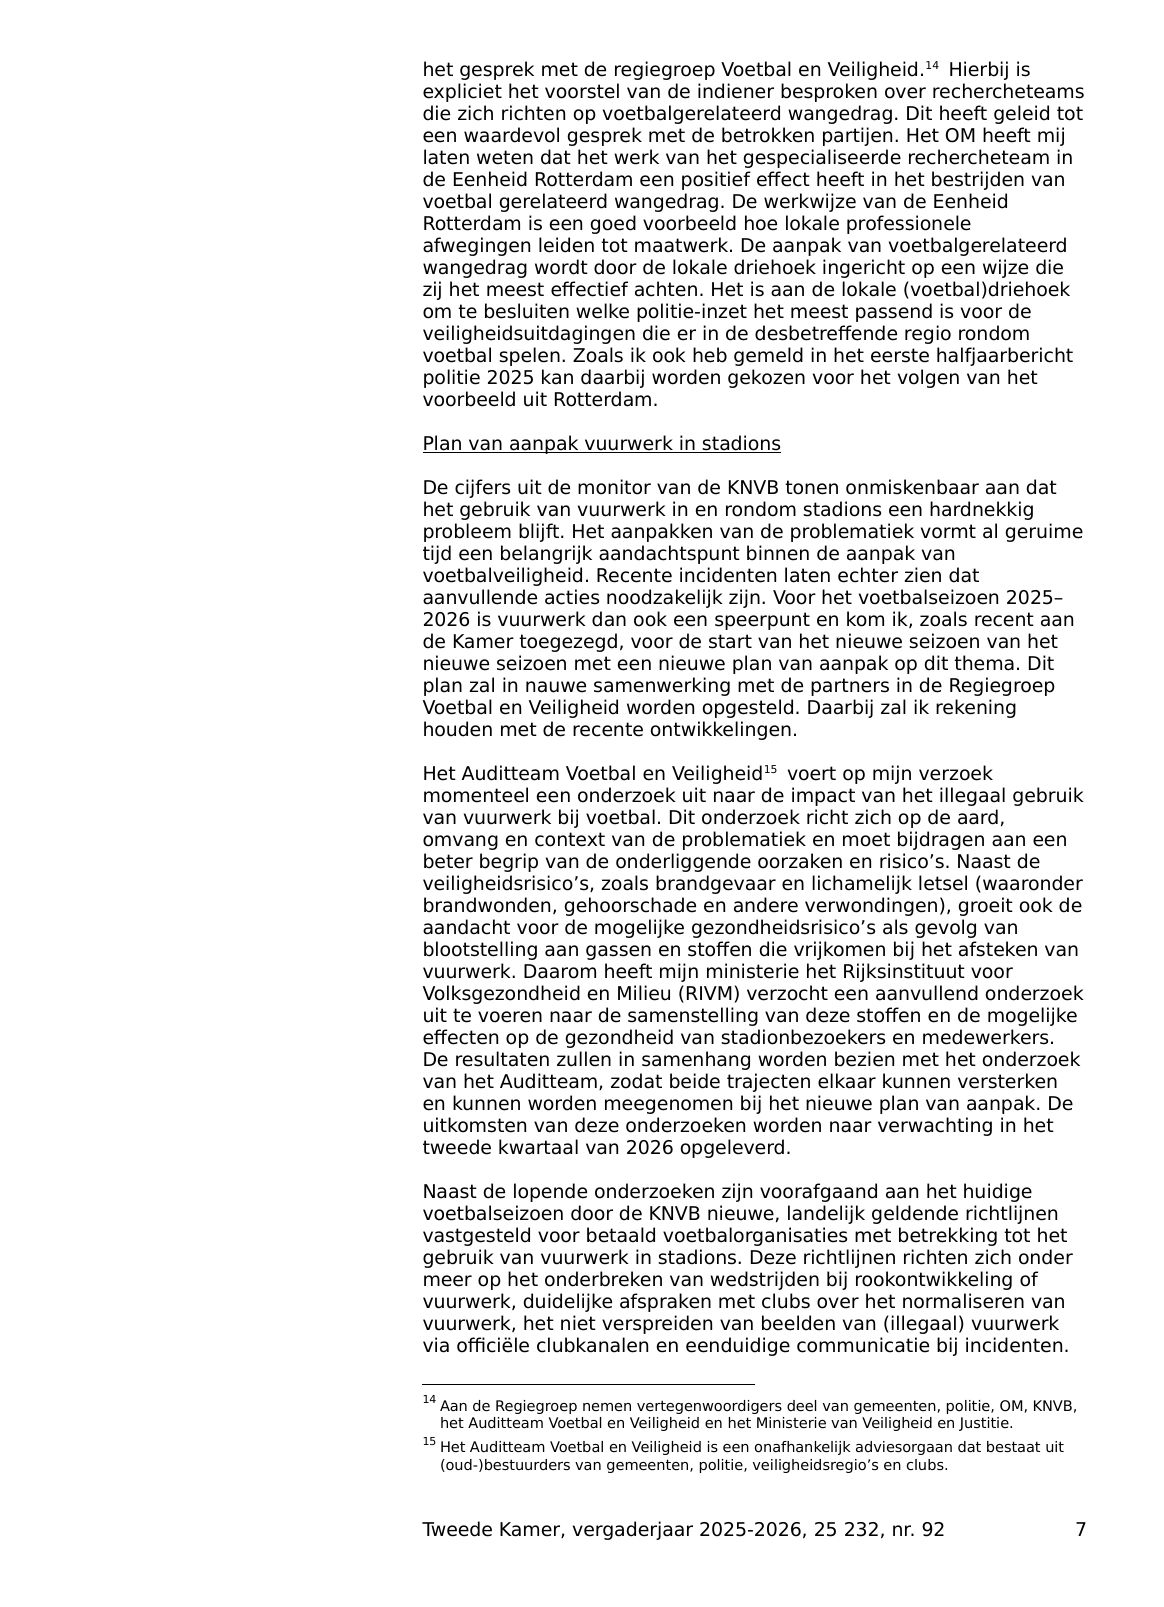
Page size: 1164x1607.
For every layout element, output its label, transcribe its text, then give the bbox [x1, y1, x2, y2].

text Naast de lopende onderzoeken zijn voorafgaand aan het huidige voetbalseizoen door de KNVB nieuwe, landelijk geldende richtlijnen vastgesteld voor betaald voetbalorganisaties met betrekking tot het gebruik van vuurwerk in stadions. Deze richtlijnen richten zich onder meer op het onderbreken van wedstrijden bij rookontwikkeling of vuurwerk, duidelijke afspraken met clubs over het normaliseren van vuurwerk, het niet verspreiden van beelden van (illegaal) vuurwerk via officiële clubkanalen en eenduidige communicatie bij incidenten. [422, 1181, 1087, 1357]
text Aan de Regiegroep nemen vertegenwoordigers deel van gemeenten, politie, OM, KNVB, het Auditteam Voetbal en Veiligheid en het Ministerie van Veiligheid en Justitie. [422, 1393, 1087, 1432]
subtitle Plan van aanpak vuurwerk in stadions [422, 433, 1087, 455]
text Het Auditteam Voetbal en Veiligheid is een onafhankelijk adviesorgaan dat bestaat uit (oud-)bestuurders van gemeenten, politie, veiligheidsregio’s en clubs. [422, 1435, 1087, 1474]
text Het Auditteam Voetbal en Veiligheid voert op mijn verzoek momenteel een onderzoek uit naar de impact van het illegaal gebruik van vuurwerk bij voetbal. Dit onderzoek richt zich op de aard, omvang en context van de problematiek en moet bijdragen aan een beter begrip van de onderliggende oorzaken en risico’s. Naast de veiligheidsrisico’s, zoals brandgevaar en lichamelijk letsel (waaronder brandwonden, gehoorschade en andere verwondingen), groeit ook de aandacht voor de mogelijke gezondheidsrisico’s als gevolg van blootstelling aan gassen en stoffen die vrijkomen bij het afsteken van vuurwerk. Daarom heeft mijn ministerie het Rijksinstituut voor Volksgezondheid en Milieu (RIVM) verzocht een aanvullend onderzoek uit te voeren naar de samenstelling van deze stoffen en de mogelijke effecten op de gezondheid van stadionbezoekers en medewerkers. De resultaten zullen in samenhang worden bezien met het onderzoek van het Auditteam, zodat beide trajecten elkaar kunnen versterken en kunnen worden meegenomen bij het nieuwe plan van aanpak. De uitkomsten van deze onderzoeken worden naar verwachting in het tweede kwartaal van 2026 opgeleverd. [422, 763, 1087, 1159]
text het gesprek met de regiegroep Voetbal en Veiligheid. Hierbij is expliciet het voorstel van de indiener besproken over rechercheteams die zich richten op voetbalgerelateerd wangedrag. Dit heeft geleid tot een waardevol gesprek met de betrokken partijen. Het OM heeft mij laten weten dat het werk van het gespecialiseerde rechercheteam in de Eenheid Rotterdam een positief effect heeft in het bestrijden van voetbal gerelateerd wangedrag. De werkwijze van de Eenheid Rotterdam is een goed voorbeeld hoe lokale professionele afwegingen leiden tot maatwerk. De aanpak van voetbalgerelateerd wangedrag wordt door de lokale driehoek ingericht op een wijze die zij het meest effectief achten. Het is aan de lokale (voetbal)driehoek om te besluiten welke politie-inzet het meest passend is voor de veiligheidsuitdagingen die er in de desbetreffende regio rondom voetbal spelen. Zoals ik ook heb gemeld in het eerste halfjaarbericht politie 2025 kan daarbij worden gekozen voor het volgen van het voorbeeld uit Rotterdam. [422, 59, 1087, 411]
text De cijfers uit de monitor van de KNVB tonen onmiskenbaar aan dat het gebruik van vuurwerk in en rondom stadions een hardnekkig probleem blijft. Het aanpakken van de problematiek vormt al geruime tijd een belangrijk aandachtspunt binnen de aanpak van voetbalveiligheid. Recente incidenten laten echter zien dat aanvullende acties noodzakelijk zijn. Voor het voetbalseizoen 2025–2026 is vuurwerk dan ook een speerpunt en kom ik, zoals recent aan de Kamer toegezegd, voor de start van het nieuwe seizoen van het nieuwe seizoen met een nieuwe plan van aanpak op dit thema. Dit plan zal in nauwe samenwerking met de partners in de Regiegroep Voetbal en Veiligheid worden opgesteld. Daarbij zal ik rekening houden met de recente ontwikkelingen. [422, 477, 1087, 741]
